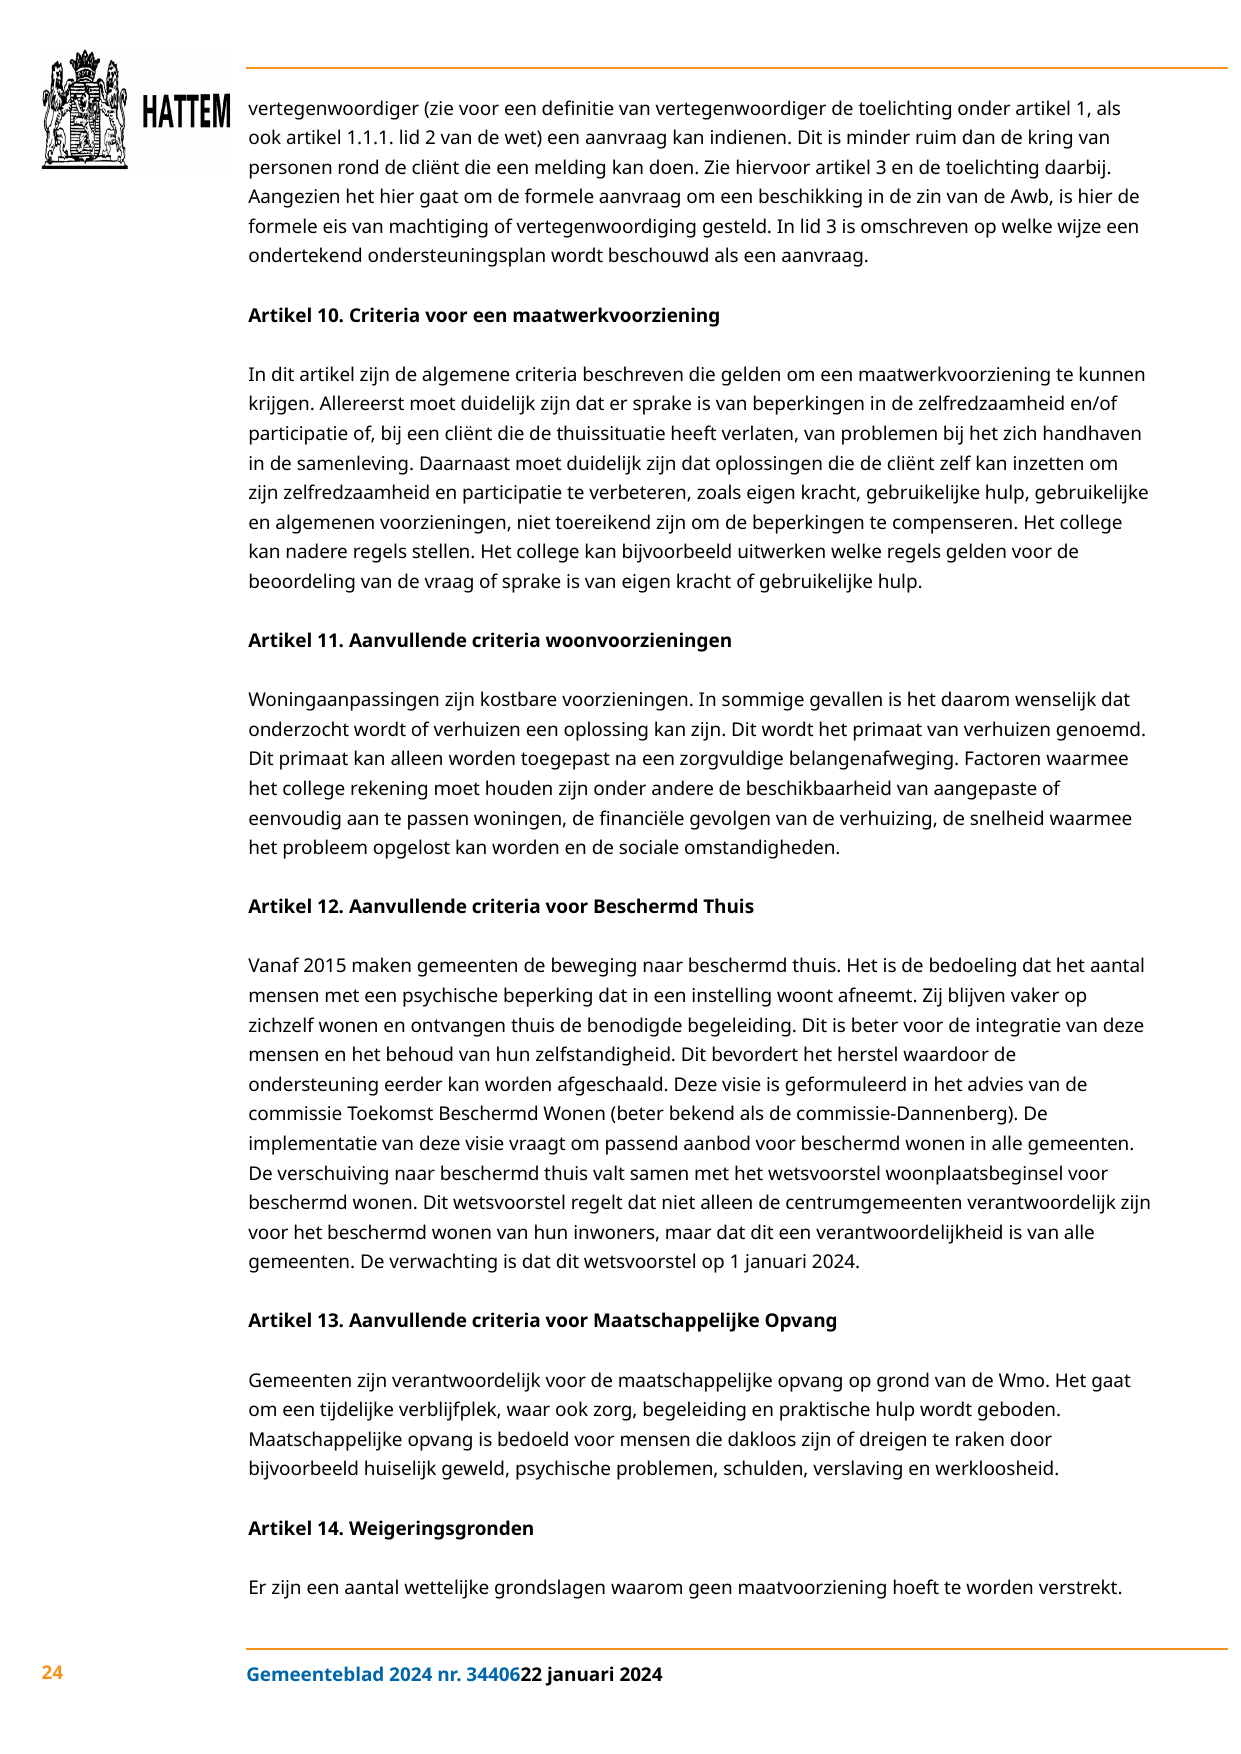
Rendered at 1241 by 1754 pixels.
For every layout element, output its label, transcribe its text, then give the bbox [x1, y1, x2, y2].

text Artikel 11. Aanvullende criteria woonvoorzieningen [248, 627, 1152, 653]
text Gemeenten zijn verantwoordelijk voor de maatschappelijke opvang op grond van de Wmo. Het gaat om een tijdelijke verblijfplek, waar ook zorg, begeleiding en praktische hulp wordt geboden. Maatschappelijke opvang is bedoeld voor mensen die dakloos zijn of dreigen te raken door bijvoorbeeld huiselijk geweld, psychische problemen, schulden, verslaving en werkloosheid. [248, 1367, 1152, 1481]
text Artikel 10. Criteria voor een maatwerkvoorziening [248, 302, 1152, 328]
text vertegenwoordiger (zie voor een definitie van vertegenwoordiger de toelichting onder artikel 1, als ook artikel 1.1.1. lid 2 van de wet) een aanvraag kan indienen. Dit is minder ruim dan de kring van personen rond de cliënt die een melding kan doen. Zie hiervoor artikel 3 en de toelichting daarbij. Aangezien het hier gaat om de formele aanvraag om een beschikking in de zin van de Awb, is hier de formele eis van machtiging of vertegenwoordiging gesteld. In lid 3 is omschreven op welke wijze een ondertekend ondersteuningsplan wordt beschouwd als een aanvraag. [248, 95, 1152, 268]
text Er zijn een aantal wettelijke grondslagen waarom geen maatvoorziening hoeft te worden verstrekt. [248, 1574, 1152, 1600]
text Vanaf 2015 maken gemeenten de beweging naar beschermd thuis. Het is de bedoeling dat het aantal mensen met een psychische beperking dat in een instelling woont afneemt. Zij blijven vaker op zichzelf wonen en ontvangen thuis de benodigde begeleiding. Dit is beter voor de integratie van deze mensen en het behoud van hun zelfstandigheid. Dit bevordert het herstel waardoor de ondersteuning eerder kan worden afgeschaald. Deze visie is geformuleerd in het advies van de commissie Toekomst Beschermd Wonen (beter bekend als de commissie-Dannenberg). De implementatie van deze visie vraagt om passend aanbod voor beschermd wonen in alle gemeenten. De verschuiving naar beschermd thuis valt samen met het wetsvoorstel woonplaatsbeginsel voor beschermd wonen. Dit wetsvoorstel regelt dat niet alleen de centrumgemeenten verantwoordelijk zijn voor het beschermd wonen van hun inwoners, maar dat dit een verantwoordelijkheid is van alle gemeenten. De verwachting is dat dit wetsvoorstel op 1 januari 2024. [248, 953, 1152, 1274]
picture [41, 47, 231, 172]
text Woningaanpassingen zijn kostbare voorzieningen. In sommige gevallen is het daarom wenselijk dat onderzocht wordt of verhuizen een oplossing kan zijn. Dit wordt het primaat van verhuizen genoemd. Dit primaat kan alleen worden toegepast na een zorgvuldige belangenafweging. Factoren waarmee het college rekening moet houden zijn onder andere de beschikbaarheid van aangepaste of eenvoudig aan te passen woningen, de financiële gevolgen van de verhuizing, de snelheid waarmee het probleem opgelost kan worden en de sociale omstandigheden. [248, 686, 1152, 860]
text Artikel 14. Weigeringsgronden [248, 1515, 1152, 1541]
text In dit artikel zijn de algemene criteria beschreven die gelden om een maatwerkvoorziening te kunnen krijgen. Allereerst moet duidelijk zijn dat er sprake is van beperkingen in de zelfredzaamheid en/of participatie of, bij een cliënt die de thuissituatie heeft verlaten, van problemen bij het zich handhaven in de samenleving. Daarnaast moet duidelijk zijn dat oplossingen die de cliënt zelf kan inzetten om zijn zelfredzaamheid en participatie te verbeteren, zoals eigen kracht, gebruikelijke hulp, gebruikelijke en algemenen voorzieningen, niet toereikend zijn om de beperkingen te compenseren. Het college kan nadere regels stellen. Het college kan bijvoorbeeld uitwerken welke regels gelden voor de beoordeling van de vraag of sprake is van eigen kracht of gebruikelijke hulp. [248, 361, 1152, 594]
text Artikel 12. Aanvullende criteria voor Beschermd Thuis [248, 893, 1152, 919]
text Artikel 13. Aanvullende criteria voor Maatschappelijke Opvang [248, 1308, 1152, 1333]
